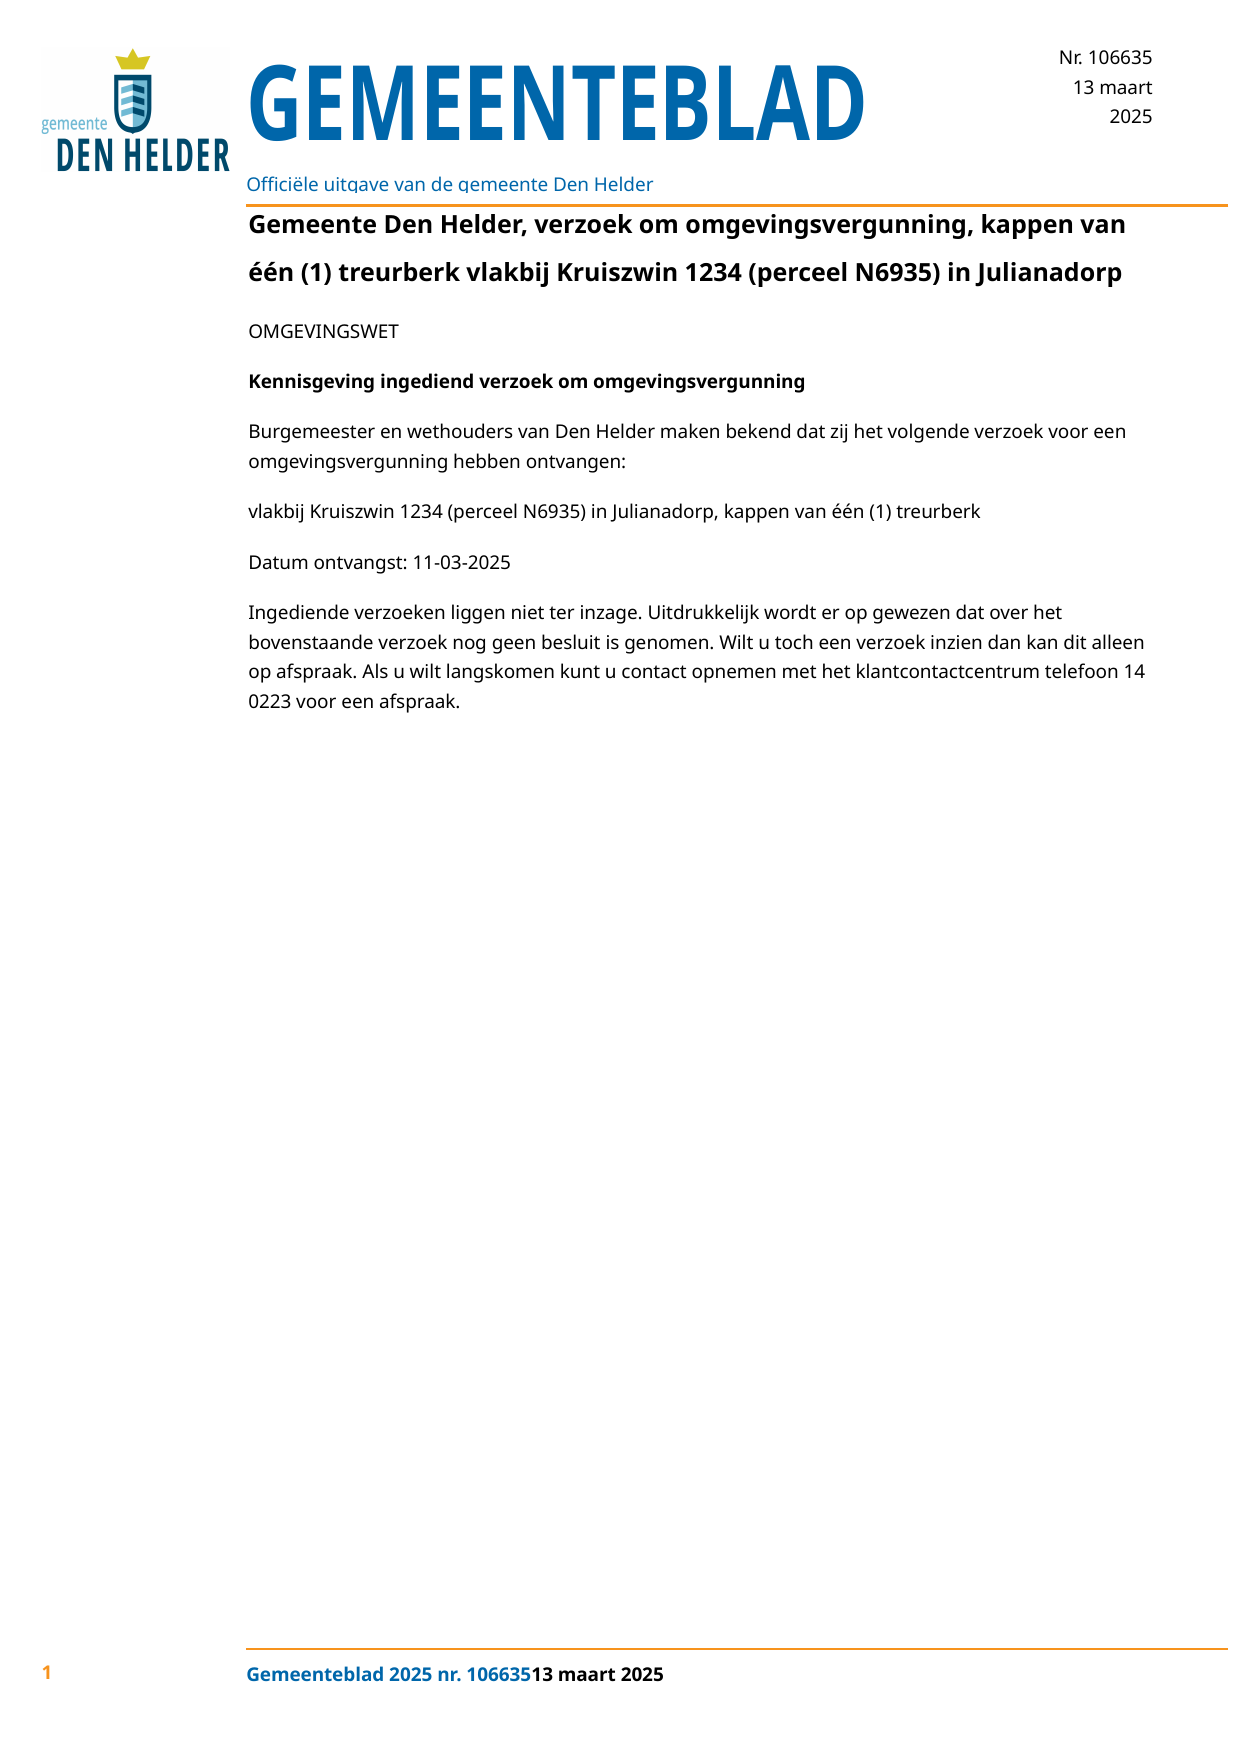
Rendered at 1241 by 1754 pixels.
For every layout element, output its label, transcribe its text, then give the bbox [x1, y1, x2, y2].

picture [63, 144, 68, 165]
text vlakbij Kruiszwin 1234 (perceel N6935) in Julianadorp, kappen van één (1) treurberk [248, 499, 1152, 524]
text Burgemeester en wethouders van Den Helder maken bekend dat zij het volgende verzoek voor een omgevingsvergunning hebben ontvangen: [248, 419, 1152, 474]
text Gemeente Den Helder, verzoek om omgevingsvergunning, kappen van één (1) treurberk vlakbij Kruiszwin 1234 (perceel N6935) in Julianadorp [248, 207, 1152, 288]
picture [100, 154, 106, 172]
picture [41, 47, 231, 172]
picture [220, 160, 224, 172]
text OMGEVINGSWET [248, 318, 1152, 344]
picture [130, 157, 135, 172]
picture [182, 144, 187, 165]
text Kennisgeving ingediend verzoek om omgevingsvergunning [248, 368, 1152, 394]
text Datum ontvangst: 11-03-2025 [248, 549, 1152, 575]
text Ingediende verzoeken liggen niet ter inzage. Uitdrukkelijk wordt er op gewezen dat over het bovenstaande verzoek nog geen besluit is genomen. Wilt u toch een verzoek inzien dan kan dit alleen op afspraak. Als u wilt langskomen kunt u contact opnemen met het klantcontactcentrum telefoon 14 0223 voor een afspraak. [248, 599, 1152, 714]
